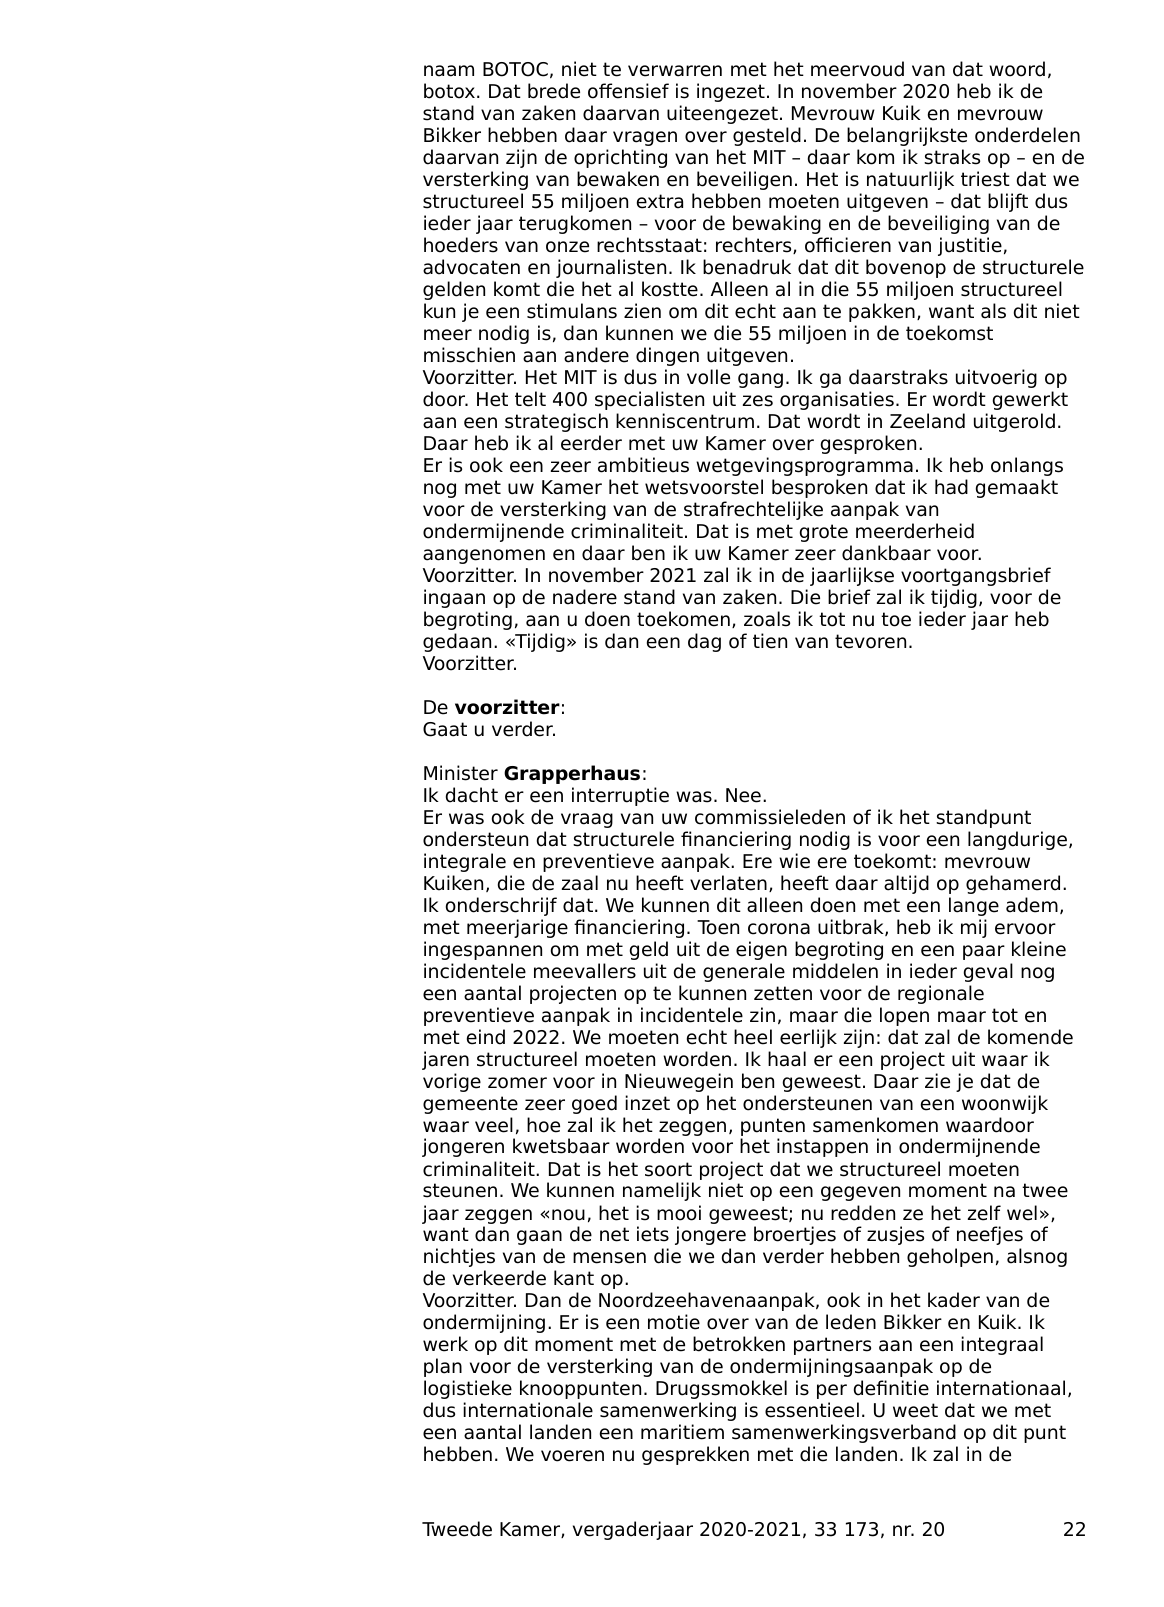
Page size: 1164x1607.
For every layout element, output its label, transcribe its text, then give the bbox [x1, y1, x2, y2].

text De voorzitter: [422, 697, 1087, 719]
text Gaat u verder. [422, 719, 1087, 741]
text naam BOTOC, niet te verwarren met het meervoud van dat woord, botox. Dat brede offensief is ingezet. In november 2020 heb ik de stand van zaken daarvan uiteengezet. Mevrouw Kuik en mevrouw Bikker hebben daar vragen over gesteld. De belangrijkste onderdelen daarvan zijn de oprichting van het MIT – daar kom ik straks op – en de versterking van bewaken en beveiligen. Het is natuurlijk triest dat we structureel 55 miljoen extra hebben moeten uitgeven – dat blijft dus ieder jaar terugkomen – voor de bewaking en de beveiliging van de hoeders van onze rechtsstaat: rechters, officieren van justitie, advocaten en journalisten. Ik benadruk dat dit bovenop de structurele gelden komt die het al kostte. Alleen al in die 55 miljoen structureel kun je een stimulans zien om dit echt aan te pakken, want als dit niet meer nodig is, dan kunnen we die 55 miljoen in de toekomst misschien aan andere dingen uitgeven. [422, 59, 1087, 367]
text Ik dacht er een interruptie was. Nee. [422, 785, 1087, 807]
text Er is ook een zeer ambitieus wetgevingsprogramma. Ik heb onlangs nog met uw Kamer het wetsvoorstel besproken dat ik had gemaakt voor de versterking van de strafrechtelijke aanpak van ondermijnende criminaliteit. Dat is met grote meerderheid aangenomen en daar ben ik uw Kamer zeer dankbaar voor. [422, 455, 1087, 564]
text Voorzitter. In november 2021 zal ik in de jaarlijkse voortgangsbrief ingaan op de nadere stand van zaken. Die brief zal ik tijdig, voor de begroting, aan u doen toekomen, zoals ik tot nu toe ieder jaar heb gedaan. «Tijdig» is dan een dag of tien van tevoren. [422, 564, 1087, 652]
text Minister Grapperhaus: [422, 763, 1087, 785]
text Voorzitter. [422, 652, 1087, 674]
text Voorzitter. Dan de Noordzeehavenaanpak, ook in het kader van de ondermijning. Er is een motie over van de leden Bikker en Kuik. Ik werk op dit moment met de betrokken partners aan een integraal plan voor de versterking van de ondermijningsaanpak op de logistieke knooppunten. Drugssmokkel is per definitie internationaal, dus internationale samenwerking is essentieel. U weet dat we met een aantal landen een maritiem samenwerkingsverband op dit punt hebben. We voeren nu gesprekken met die landen. Ik zal in de [422, 1290, 1087, 1466]
text Voorzitter. Het MIT is dus in volle gang. Ik ga daarstraks uitvoerig op door. Het telt 400 specialisten uit zes organisaties. Er wordt gewerkt aan een strategisch kenniscentrum. Dat wordt in Zeeland uitgerold. Daar heb ik al eerder met uw Kamer over gesproken. [422, 367, 1087, 455]
text Er was ook de vraag van uw commissieleden of ik het standpunt ondersteun dat structurele financiering nodig is voor een langdurige, integrale en preventieve aanpak. Ere wie ere toekomt: mevrouw Kuiken, die de zaal nu heeft verlaten, heeft daar altijd op gehamerd. Ik onderschrijf dat. We kunnen dit alleen doen met een lange adem, met meerjarige financiering. Toen corona uitbrak, heb ik mij ervoor ingespannen om met geld uit de eigen begroting en een paar kleine incidentele meevallers uit de generale middelen in ieder geval nog een aantal projecten op te kunnen zetten voor de regionale preventieve aanpak in incidentele zin, maar die lopen maar tot en met eind 2022. We moeten echt heel eerlijk zijn: dat zal de komende jaren structureel moeten worden. Ik haal er een project uit waar ik vorige zomer voor in Nieuwegein ben geweest. Daar zie je dat de gemeente zeer goed inzet op het ondersteunen van een woonwijk waar veel, hoe zal ik het zeggen, punten samenkomen waardoor jongeren kwetsbaar worden voor het instappen in ondermijnende criminaliteit. Dat is het soort project dat we structureel moeten steunen. We kunnen namelijk niet op een gegeven moment na twee jaar zeggen «nou, het is mooi geweest; nu redden ze het zelf wel», want dan gaan de net iets jongere broertjes of zusjes of neefjes of nichtjes van de mensen die we dan verder hebben geholpen, alsnog de verkeerde kant op. [422, 807, 1087, 1290]
